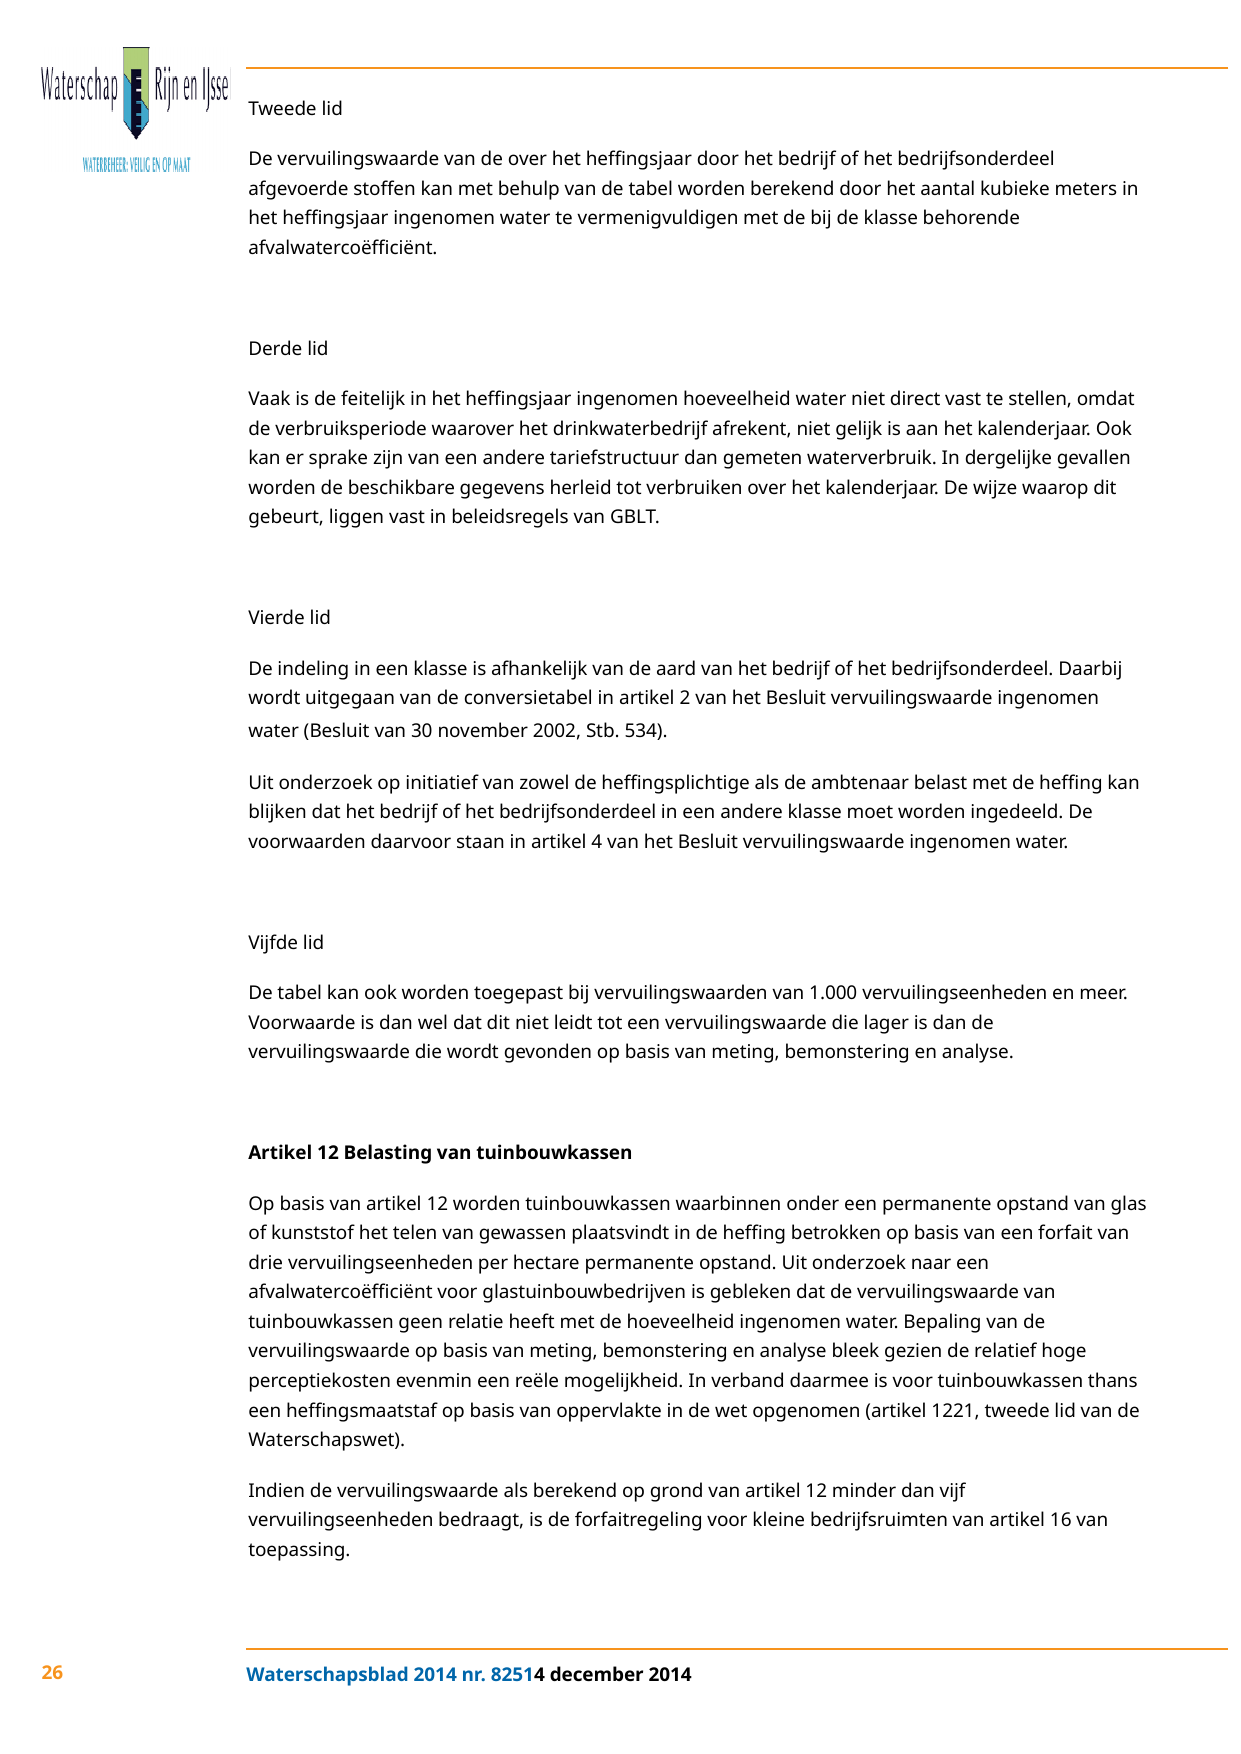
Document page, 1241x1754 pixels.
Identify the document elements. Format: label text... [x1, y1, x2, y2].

text Derde lid [248, 335, 1152, 361]
text Vaak is de feitelijk in het heffingsjaar ingenomen hoeveelheid water niet direct vast te stellen, omdat de verbruiksperiode waarover het drinkwaterbedrijf afrekent, niet gelijk is aan het kalenderjaar. Ook kan er sprake zijn van een andere tariefstructuur dan gemeten waterverbruik. In dergelijke gevallen worden de beschikbare gegevens herleid tot verbruiken over het kalenderjaar. De wijze waarop dit gebeurt, liggen vast in beleidsregels van GBLT. [248, 385, 1152, 529]
text De indeling in een klasse is afhankelijk van de aard van het bedrijf of het bedrijfsonderdeel. Daarbij wordt uitgegaan van de conversietabel in artikel 2 van het Besluit vervuilingswaarde ingenomen water (Besluit van 30 november 2002, Stb. 534). [248, 655, 1152, 744]
text Indien de vervuilingswaarde als berekend op grond van artikel 12 minder dan vijf vervuilingseenheden bedraagt, is de forfaitregeling voor kleine bedrijfsruimten van artikel 16 van toepassing. [248, 1477, 1152, 1562]
text De tabel kan ook worden toegepast bij vervuilingswaarden van 1.000 vervuilingseenheden en meer. Voorwaarde is dan wel dat dit niet leidt tot een vervuilingswaarde die lager is dan de vervuilingswaarde die wordt gevonden op basis van meting, bemonstering en analyse. [248, 979, 1152, 1064]
text Tweede lid [248, 95, 1152, 121]
text Vierde lid [248, 604, 1152, 630]
text Artikel 12 Belasting van tuinbouwkassen [248, 1139, 1152, 1165]
text De vervuilingswaarde van de over het heffingsjaar door het bedrijf of het bedrijfsonderdeel afgevoerde stoffen kan met behulp van de tabel worden berekend door het aantal kubieke meters in het heffingsjaar ingenomen water te vermenigvuldigen met de bij de klasse behorende afvalwatercoëfficiënt. [248, 145, 1152, 260]
text Uit onderzoek op initiatief van zowel de heffingsplichtige als de ambtenaar belast met de heffing kan blijken dat het bedrijf of het bedrijfsonderdeel in een andere klasse moet worden ingedeeld. De voorwaarden daarvoor staan in artikel 4 van het Besluit vervuilingswaarde ingenomen water. [248, 769, 1152, 854]
text Op basis van artikel 12 worden tuinbouwkassen waarbinnen onder een permanente opstand van glas of kunststof het telen van gewassen plaatsvindt in de heffing betrokken op basis van een forfait van drie vervuilingseenheden per hectare permanente opstand. Uit onderzoek naar een afvalwatercoëfficiënt voor glastuinbouwbedrijven is gebleken dat de vervuilingswaarde van tuinbouwkassen geen relatie heeft met de hoeveelheid ingenomen water. Bepaling van de vervuilingswaarde op basis van meting, bemonstering en analyse bleek gezien de relatief hoge perceptiekosten evenmin een reële mogelijkheid. In verband daarmee is voor tuinbouwkassen thans een heffingsmaatstaf op basis van oppervlakte in de wet opgenomen (artikel 1221, tweede lid van de Waterschapswet). [248, 1190, 1152, 1452]
text Vijfde lid [248, 929, 1152, 954]
picture [41, 47, 231, 172]
